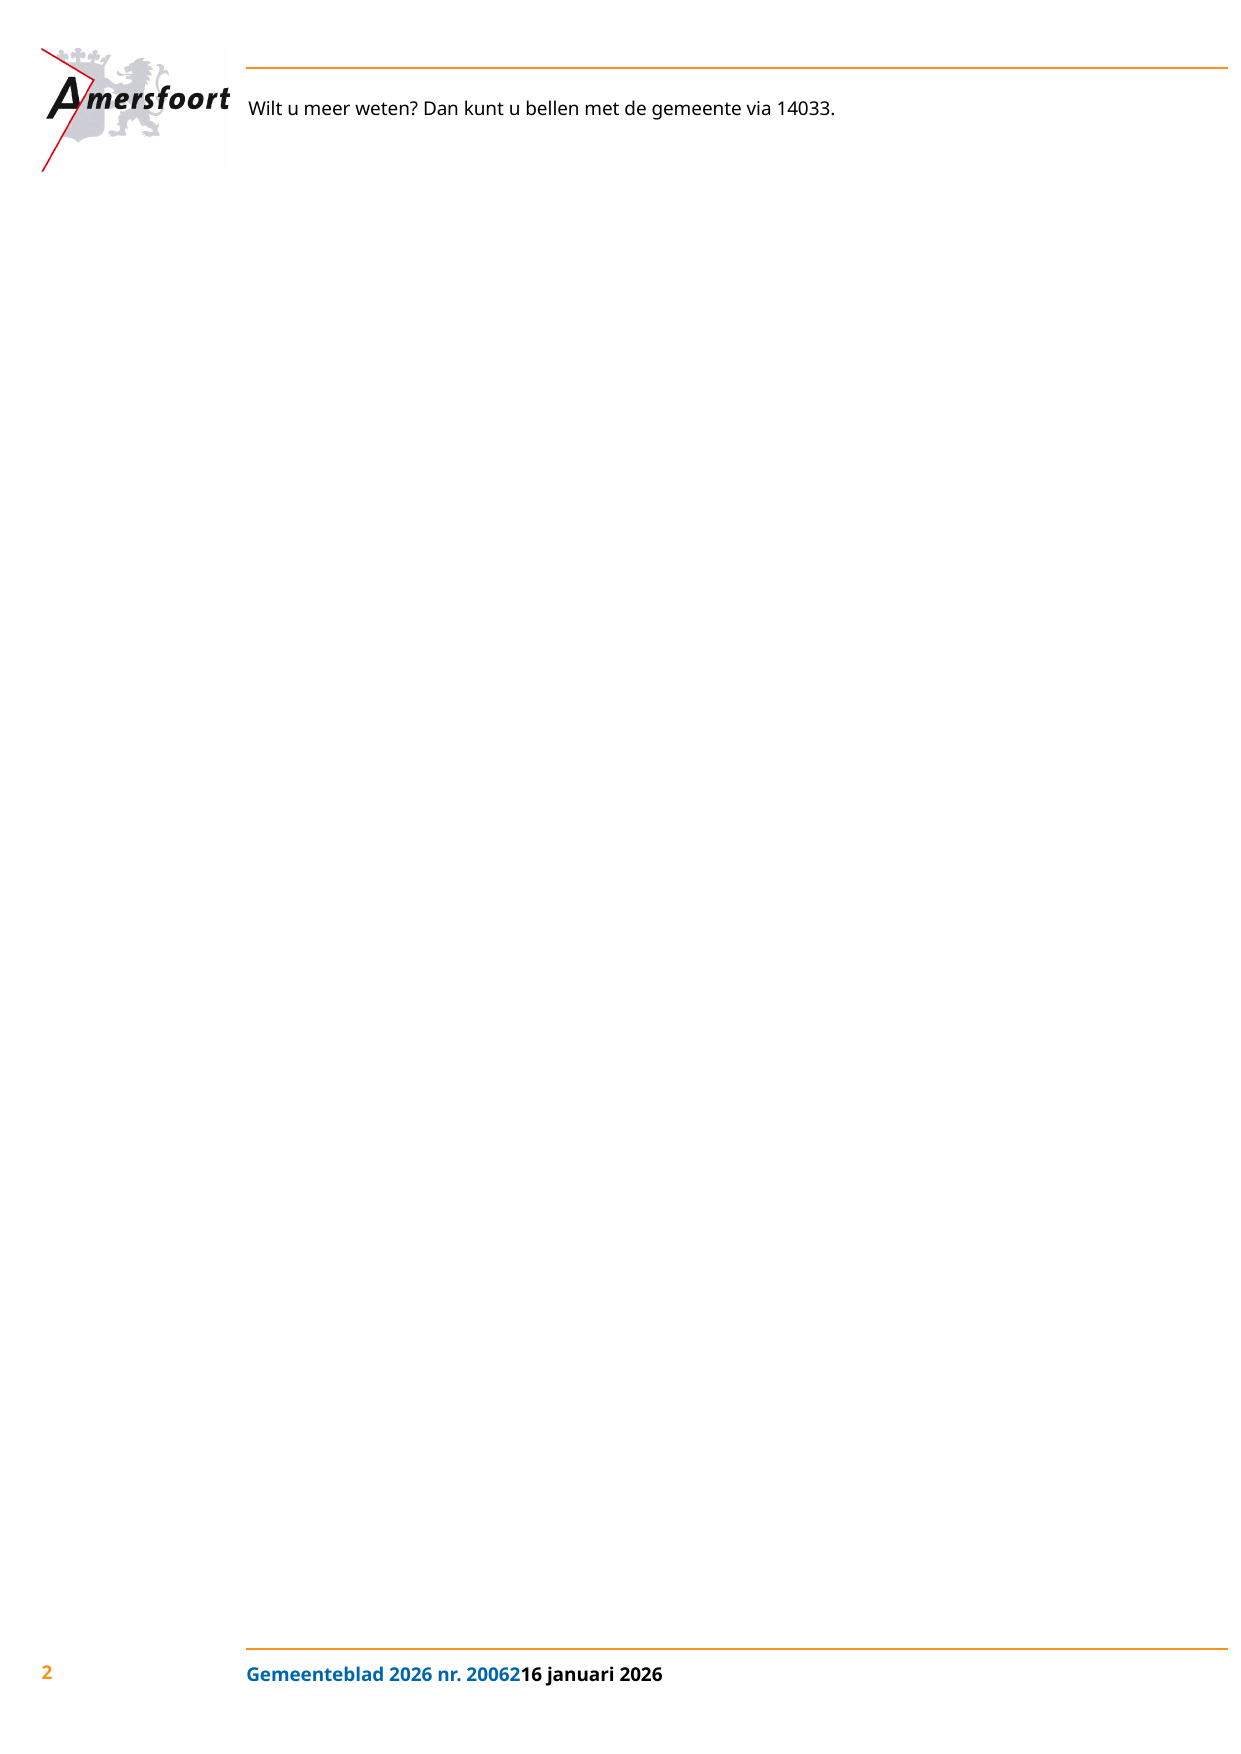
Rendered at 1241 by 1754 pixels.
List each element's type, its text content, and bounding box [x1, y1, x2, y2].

text Wilt u meer weten? Dan kunt u bellen met de gemeente via 14033. [248, 95, 1152, 121]
picture [41, 47, 231, 172]
